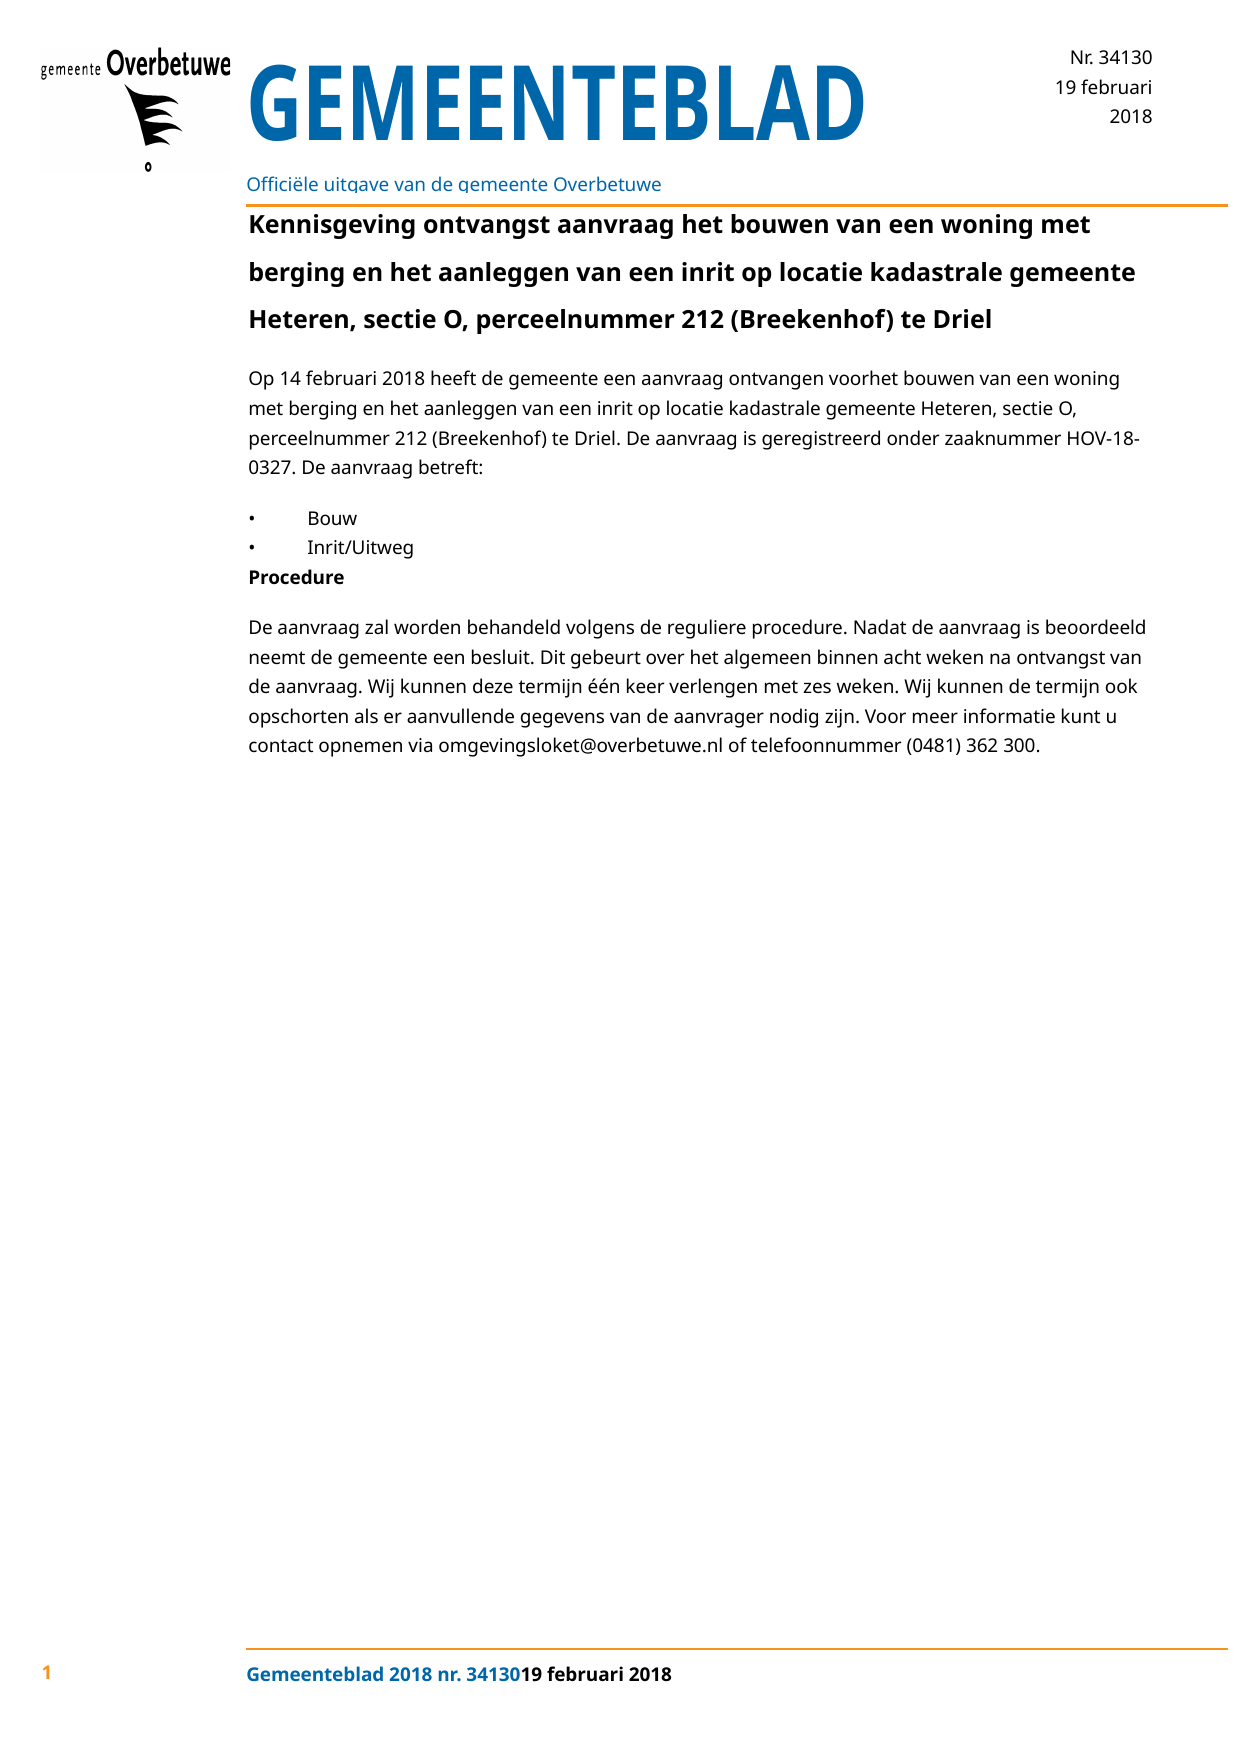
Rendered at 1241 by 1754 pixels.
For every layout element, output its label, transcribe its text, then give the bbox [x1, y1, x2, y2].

text Procedure [248, 564, 1152, 589]
text De aanvraag zal worden behandeld volgens de reguliere procedure. Nadat de aanvraag is beoordeeld neemt de gemeente een besluit. Dit gebeurt over het algemeen binnen acht weken na ontvangst van de aanvraag. Wij kunnen deze termijn één keer verlengen met zes weken. Wij kunnen de termijn ook opschorten als er aanvullende gegevens van de aanvrager nodig zijn. Voor meer informatie kunt u contact opnemen via omgevingsloket@overbetuwe.nl of telefoonnummer (0481) 362 300. [248, 614, 1152, 758]
picture [41, 47, 231, 172]
text Op 14 februari 2018 heeft de gemeente een aanvraag ontvangen voorhet bouwen van een woning met berging en het aanleggen van een inrit op locatie kadastrale gemeente Heteren, sectie O, perceelnummer 212 (Breekenhof) te Driel. De aanvraag is geregistreerd onder zaaknummer HOV-18-0327. De aanvraag betreft: [248, 366, 1152, 480]
list Bouw [248, 505, 1152, 530]
text Kennisgeving ontvangst aanvraag het bouwen van een woning met berging en het aanleggen van een inrit op locatie kadastrale gemeente Heteren, sectie O, perceelnummer 212 (Breekenhof) te Driel [248, 207, 1152, 336]
list Inrit/Uitweg [248, 534, 1152, 560]
